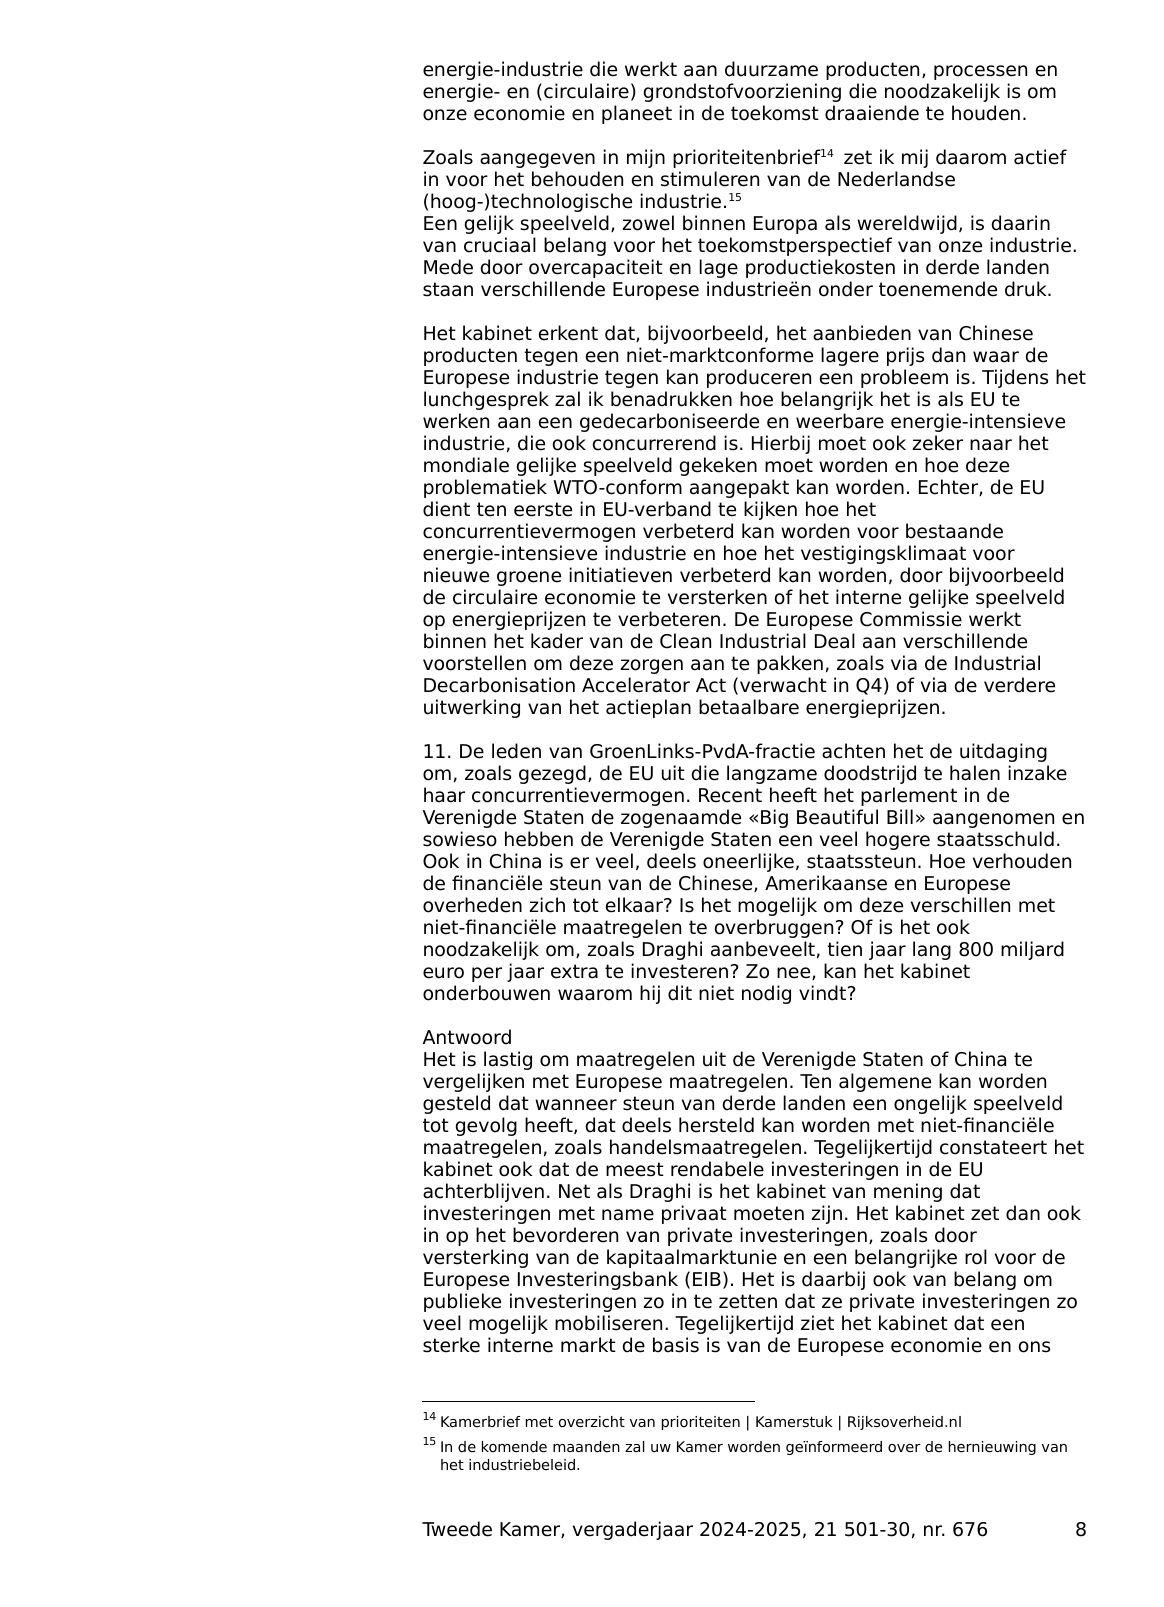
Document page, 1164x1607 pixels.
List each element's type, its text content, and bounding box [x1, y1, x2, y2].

text Een gelijk speelveld, zowel binnen Europa als wereldwijd, is daarin van cruciaal belang voor het toekomstperspectief van onze industrie. Mede door overcapaciteit en lage productiekosten in derde landen staan verschillende Europese industrieën onder toenemende druk. [422, 213, 1087, 301]
text Het kabinet erkent dat, bijvoorbeeld, het aanbieden van Chinese producten tegen een niet-marktconforme lagere prijs dan waar de Europese industrie tegen kan produceren een probleem is. Tijdens het lunchgesprek zal ik benadrukken hoe belangrijk het is als EU te werken aan een gedecarboniseerde en weerbare energie-intensieve industrie, die ook concurrerend is. Hierbij moet ook zeker naar het mondiale gelijke speelveld gekeken moet worden en hoe deze problematiek WTO-conform aangepakt kan worden. Echter, de EU dient ten eerste in EU-verband te kijken hoe het concurrentievermogen verbeterd kan worden voor bestaande energie-intensieve industrie en hoe het vestigingsklimaat voor nieuwe groene initiatieven verbeterd kan worden, door bijvoorbeeld de circulaire economie te versterken of het interne gelijke speelveld op energieprijzen te verbeteren. De Europese Commissie werkt binnen het kader van de Clean Industrial Deal aan verschillende voorstellen om deze zorgen aan te pakken, zoals via de Industrial Decarbonisation Accelerator Act (verwacht in Q4) of via de verdere uitwerking van het actieplan betaalbare energieprijzen. [422, 323, 1087, 719]
text In de komende maanden zal uw Kamer worden geïnformeerd over de hernieuwing van het industriebeleid. [422, 1435, 1087, 1474]
text Kamerbrief met overzicht van prioriteiten | Kamerstuk | Rijksoverheid.nl [422, 1410, 1087, 1432]
text energie-industrie die werkt aan duurzame producten, processen en energie- en (circulaire) grondstofvoorziening die noodzakelijk is om onze economie en planeet in de toekomst draaiende te houden. [422, 59, 1087, 125]
text Het is lastig om maatregelen uit de Verenigde Staten of China te vergelijken met Europese maatregelen. Ten algemene kan worden gesteld dat wanneer steun van derde landen een ongelijk speelveld tot gevolg heeft, dat deels hersteld kan worden met niet-financiële maatregelen, zoals handelsmaatregelen. Tegelijkertijd constateert het kabinet ook dat de meest rendabele investeringen in de EU achterblijven. Net als Draghi is het kabinet van mening dat investeringen met name privaat moeten zijn. Het kabinet zet dan ook in op het bevorderen van private investeringen, zoals door versterking van de kapitaalmarktunie en een belangrijke rol voor de Europese Investeringsbank (EIB). Het is daarbij ook van belang om publieke investeringen zo in te zetten dat ze private investeringen zo veel mogelijk mobiliseren. Tegelijkertijd ziet het kabinet dat een sterke interne markt de basis is van de Europese economie en ons [422, 1049, 1087, 1357]
text Antwoord [422, 1027, 1087, 1049]
text Zoals aangegeven in mijn prioriteitenbrief zet ik mij daarom actief in voor het behouden en stimuleren van de Nederlandse (hoog-)technologische industrie. [422, 147, 1087, 213]
text 11. De leden van GroenLinks-PvdA-fractie achten het de uitdaging om, zoals gezegd, de EU uit die langzame doodstrijd te halen inzake haar concurrentievermogen. Recent heeft het parlement in de Verenigde Staten de zogenaamde «Big Beautiful Bill» aangenomen en sowieso hebben de Verenigde Staten een veel hogere staatsschuld. Ook in China is er veel, deels oneerlijke, staatssteun. Hoe verhouden de financiële steun van de Chinese, Amerikaanse en Europese overheden zich tot elkaar? Is het mogelijk om deze verschillen met niet-financiële maatregelen te overbruggen? Of is het ook noodzakelijk om, zoals Draghi aanbeveelt, tien jaar lang 800 miljard euro per jaar extra te investeren? Zo nee, kan het kabinet onderbouwen waarom hij dit niet nodig vindt? [422, 741, 1087, 1005]
